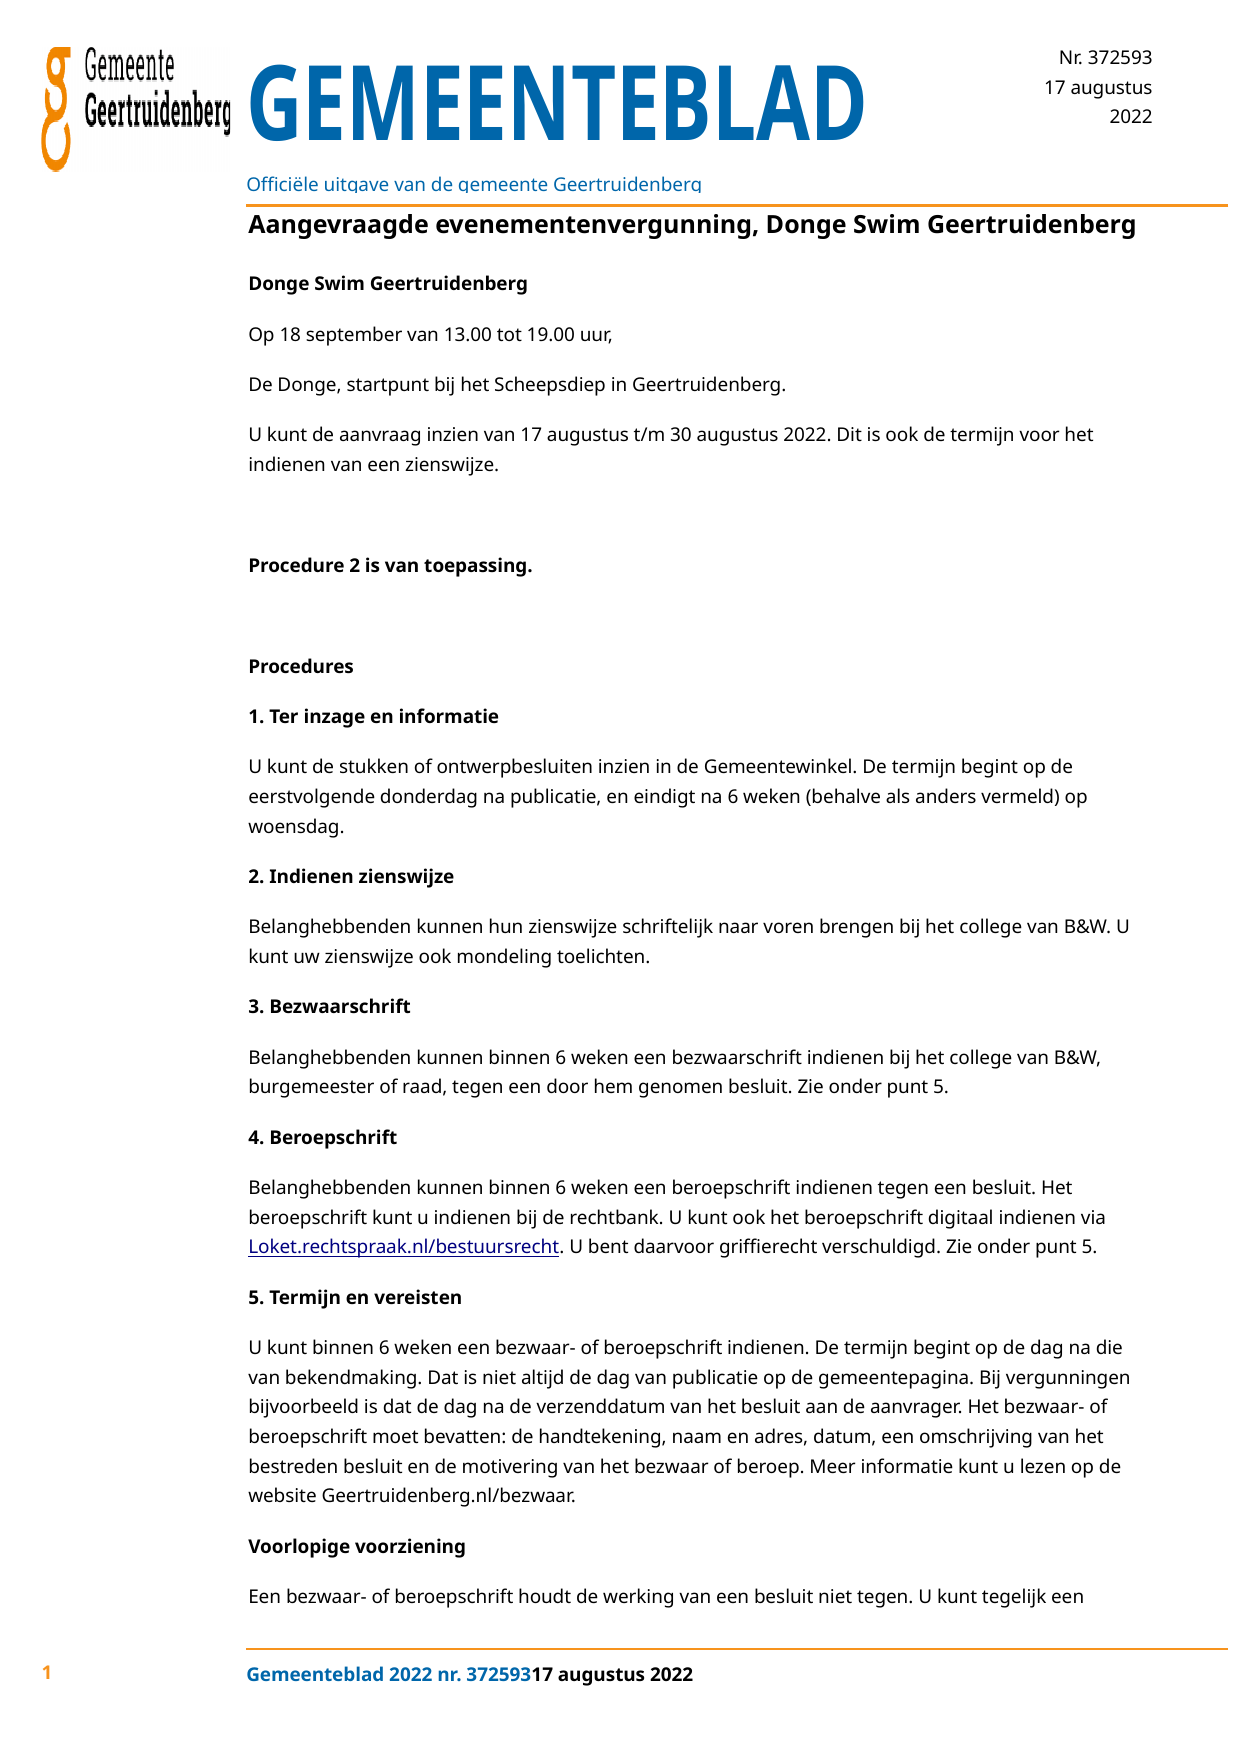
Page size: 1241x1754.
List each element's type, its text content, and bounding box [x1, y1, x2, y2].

text Belanghebbenden kunnen hun zienswijze schriftelijk naar voren brengen bij het college van B&W. U kunt uw zienswijze ook mondeling toelichten. [248, 914, 1152, 969]
text De Donge, startpunt bij het Scheepsdiep in Geertruidenberg. [248, 371, 1152, 397]
text 5. Termijn en vereisten [248, 1284, 1152, 1310]
text Belanghebbenden kunnen binnen 6 weken een beroepschrift indienen tegen een besluit. Het beroepschrift kunt u indienen bij de rechtbank. U kunt ook het beroepschrift digitaal indienen via Loket.rechtspraak.nl/bestuursrecht. U bent daarvoor griffierecht verschuldigd. Zie onder punt 5. [248, 1174, 1152, 1259]
text Donge Swim Geertruidenberg [248, 270, 1152, 296]
text U kunt de aanvraag inzien van 17 augustus t/m 30 augustus 2022. Dit is ook de termijn voor het indienen van een zienswijze. [248, 422, 1152, 477]
picture [41, 47, 231, 172]
text Aangevraagde evenementenvergunning, Donge Swim Geertruidenberg [248, 207, 1152, 241]
text Procedure 2 is van toepassing. [248, 552, 1152, 578]
text 2. Indienen zienswijze [248, 863, 1152, 889]
text 4. Beroepschrift [248, 1124, 1152, 1150]
text Procedures [248, 653, 1152, 678]
text U kunt binnen 6 weken een bezwaar- of beroepschrift indienen. De termijn begint op de dag na die van bekendmaking. Dat is niet altijd de dag van publicatie op de gemeentepagina. Bij vergunningen bijvoorbeeld is dat de dag na de verzenddatum van het besluit aan de aanvrager. Het bezwaar- of beroepschrift moet bevatten: de handtekening, naam en adres, datum, een omschrijving van het bestreden besluit en de motivering van het bezwaar of beroep. Meer informatie kunt u lezen op de website Geertruidenberg.nl/bezwaar. [248, 1334, 1152, 1508]
text 1. Ter inzage en informatie [248, 703, 1152, 729]
text 3. Bezwaarschrift [248, 994, 1152, 1019]
text Voorlopige voorziening [248, 1533, 1152, 1558]
text Belanghebbenden kunnen binnen 6 weken een bezwaarschrift indienen bij het college van B&W, burgemeester of raad, tegen een door hem genomen besluit. Zie onder punt 5. [248, 1044, 1152, 1099]
text Een bezwaar- of beroepschrift houdt de werking van een besluit niet tegen. U kunt tegelijk een [248, 1583, 1152, 1609]
text Op 18 september van 13.00 tot 19.00 uur, [248, 321, 1152, 346]
text U kunt de stukken of ontwerpbesluiten inzien in de Gemeentewinkel. De termijn begint op de eerstvolgende donderdag na publicatie, en eindigt na 6 weken (behalve als anders vermeld) op woensdag. [248, 754, 1152, 838]
